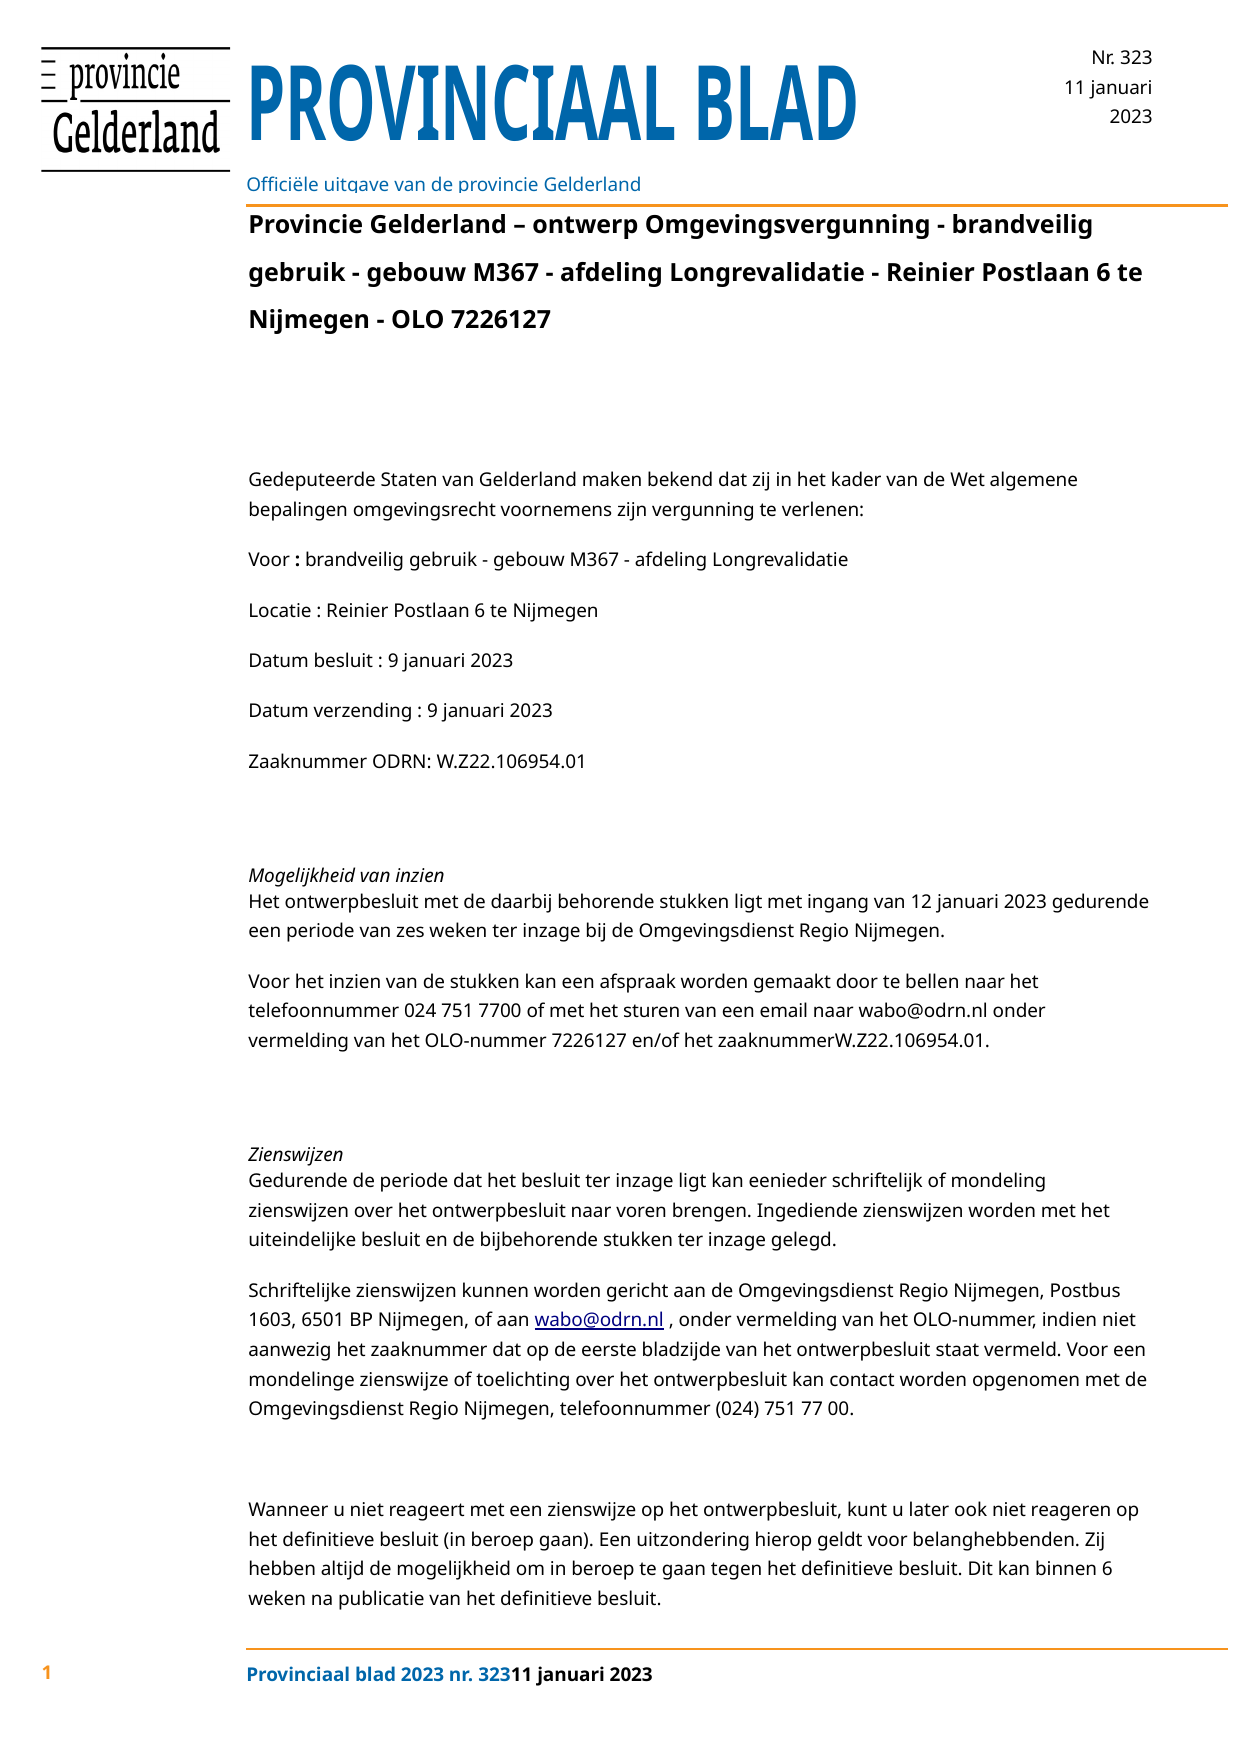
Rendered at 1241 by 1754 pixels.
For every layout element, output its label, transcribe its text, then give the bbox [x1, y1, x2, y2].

text Zienswijzen [248, 1142, 1152, 1167]
text Voor het inzien van de stukken kan een afspraak worden gemaakt door te bellen naar het telefoonnummer 024 751 7700 of met het sturen van een email naar wabo@odrn.nl onder vermelding van het OLO-nummer 7226127 en/of het zaaknummerW.Z22.106954.01. [248, 968, 1152, 1053]
text Wanneer u niet reageert met een zienswijze op het ontwerpbesluit, kunt u later ook niet reageren op het definitieve besluit (in beroep gaan). Een uitzondering hierop geldt voor belanghebbenden. Zij hebben altijd de mogelijkheid om in beroep te gaan tegen het definitieve besluit. Dit kan binnen 6 weken na publicatie van het definitieve besluit. [248, 1496, 1152, 1611]
text Schriftelijke zienswijzen kunnen worden gericht aan de Omgevingsdienst Regio Nijmegen, Postbus 1603, 6501 BP Nijmegen, of aan wabo@odrn.nl , onder vermelding van het OLO-nummer, indien niet aanwezig het zaaknummer dat op de eerste bladzijde van het ontwerpbesluit staat vermeld. Voor een mondelinge zienswijze of toelichting over het ontwerpbesluit kan contact worden opgenomen met de Omgevingsdienst Regio Nijmegen, telefoonnummer (024) 751 77 00. [248, 1277, 1152, 1421]
picture [41, 47, 231, 172]
text Mogelijkheid van inzien [248, 862, 1152, 888]
text Datum besluit : 9 januari 2023 [248, 647, 1152, 673]
text Datum verzending : 9 januari 2023 [248, 698, 1152, 723]
text Gedurende de periode dat het besluit ter inzage ligt kan eenieder schriftelijk of mondeling zienswijzen over het ontwerpbesluit naar voren brengen. Ingediende zienswijzen worden met het uiteindelijke besluit en de bijbehorende stukken ter inzage gelegd. [248, 1167, 1152, 1252]
text Locatie : Reinier Postlaan 6 te Nijmegen [248, 597, 1152, 622]
text Gedeputeerde Staten van Gelderland maken bekend dat zij in het kader van de Wet algemene bepalingen omgevingsrecht voornemens zijn vergunning te verlenen: [248, 466, 1152, 522]
text Het ontwerpbesluit met de daarbij behorende stukken ligt met ingang van 12 januari 2023 gedurende een periode van zes weken ter inzage bij de Omgevingsdienst Regio Nijmegen. [248, 888, 1152, 943]
text Zaaknummer ODRN: W.Z22.106954.01 [248, 748, 1152, 774]
text Voor : brandveilig gebruik - gebouw M367 - afdeling Longrevalidatie [248, 546, 1152, 572]
text Provincie Gelderland – ontwerp Omgevingsvergunning - brandveilig gebruik - gebouw M367 - afdeling Longrevalidatie - Reinier Postlaan 6 te Nijmegen - OLO 7226127 [248, 207, 1152, 336]
